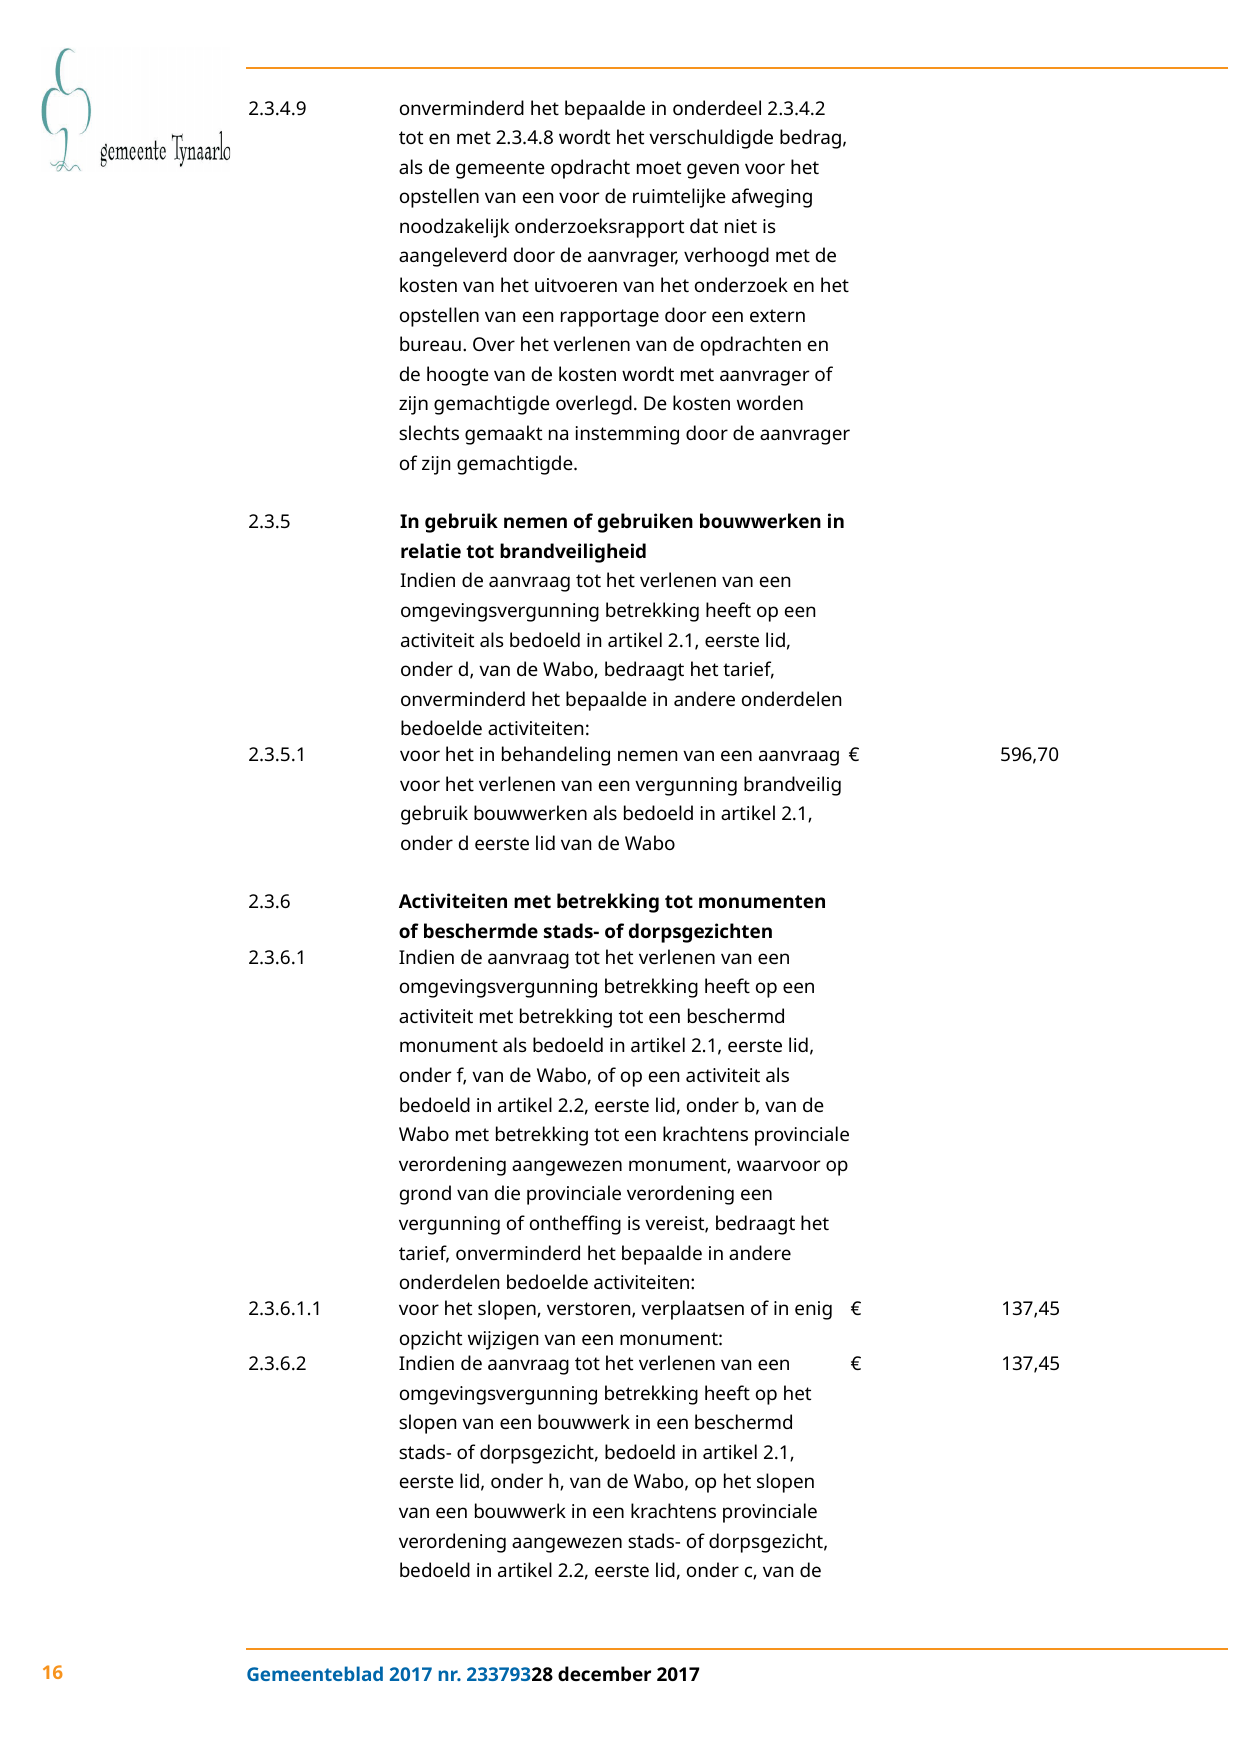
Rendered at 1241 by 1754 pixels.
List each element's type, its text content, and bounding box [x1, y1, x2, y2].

table_header [1000, 509, 1152, 741]
table_cell onverminderd het bepaalde in onderdeel 2.3.4.2 tot en met 2.3.4.8 wordt het verschuldigde bedrag, als de gemeente opdracht moet geven voor het opstellen van een voor de ruimtelijke afweging noodzakelijk onderzoeksrapport dat niet is aangeleverd door de aanvrager, verhoogd met de kosten van het uitvoeren van het onderzoek en het opstellen van een rapportage door een extern bureau. Over het verlenen van de opdrachten en de hoogte van de kosten wordt met aanvrager of zijn gemachtigde overlegd. De kosten worden slechts gemaakt na instemming door de aanvrager of zijn gemachtigde. [399, 95, 850, 476]
table_cell voor het in behandeling nemen van een aanvraag voor het verlenen van een vergunning brandveilig gebruik bouwwerken als bedoeld in artikel 2.1, onder d eerste lid van de Wabo [400, 741, 848, 856]
table_header 2.3.5 [248, 509, 400, 741]
table_header [848, 509, 1000, 741]
table_cell 2.3.6.2 [248, 1350, 398, 1583]
table_cell € [848, 741, 1000, 856]
table_header [1001, 889, 1152, 944]
table_cell 2.3.6.1.1 [248, 1295, 398, 1350]
table_header Activiteiten met betrekking tot monumenten of beschermde stads- of dorpsgezichten [399, 889, 850, 944]
table_cell 137,45 [1001, 1295, 1152, 1350]
table_header [850, 889, 1001, 944]
table_cell 596,70 [1000, 741, 1152, 856]
table_cell [1001, 95, 1152, 476]
table_cell 2.3.5.1 [248, 741, 400, 856]
table_cell [1001, 944, 1152, 1295]
table_cell [850, 95, 1001, 476]
table_cell € [850, 1350, 1001, 1583]
table_cell Indien de aanvraag tot het verlenen van een omgevingsvergunning betrekking heeft op het slopen van een bouwwerk in een beschermd stads- of dorpsgezicht, bedoeld in artikel 2.1, eerste lid, onder h, van de Wabo, op het slopen van een bouwwerk in een krachtens provinciale verordening aangewezen stads- of dorpsgezicht, bedoeld in artikel 2.2, eerste lid, onder c, van de [399, 1350, 850, 1583]
table_cell 2.3.4.9 [248, 95, 398, 476]
table_cell 2.3.6.1 [248, 944, 398, 1295]
table_header In gebruik nemen of gebruiken bouwwerken in relatie tot brandveiligheid Indien de aanvraag tot het verlenen van een omgevingsvergunning betrekking heeft op een activiteit als bedoeld in artikel 2.1, eerste lid, onder d, van de Wabo, bedraagt het tarief, onverminderd het bepaalde in andere onderdelen bedoelde activiteiten: [400, 509, 848, 741]
table_cell € [850, 1295, 1001, 1350]
table_cell voor het slopen, verstoren, verplaatsen of in enig opzicht wijzigen van een monument: [399, 1295, 850, 1350]
table_cell [850, 944, 1001, 1295]
table_cell 137,45 [1001, 1350, 1152, 1583]
table_header 2.3.6 [248, 889, 398, 944]
table_cell Indien de aanvraag tot het verlenen van een omgevingsvergunning betrekking heeft op een activiteit met betrekking tot een beschermd monument als bedoeld in artikel 2.1, eerste lid, onder f, van de Wabo, of op een activiteit als bedoeld in artikel 2.2, eerste lid, onder b, van de Wabo met betrekking tot een krachtens provinciale verordening aangewezen monument, waarvoor op grond van die provinciale verordening een vergunning of ontheffing is vereist, bedraagt het tarief, onverminderd het bepaalde in andere onderdelen bedoelde activiteiten: [399, 944, 850, 1295]
picture [41, 47, 231, 172]
